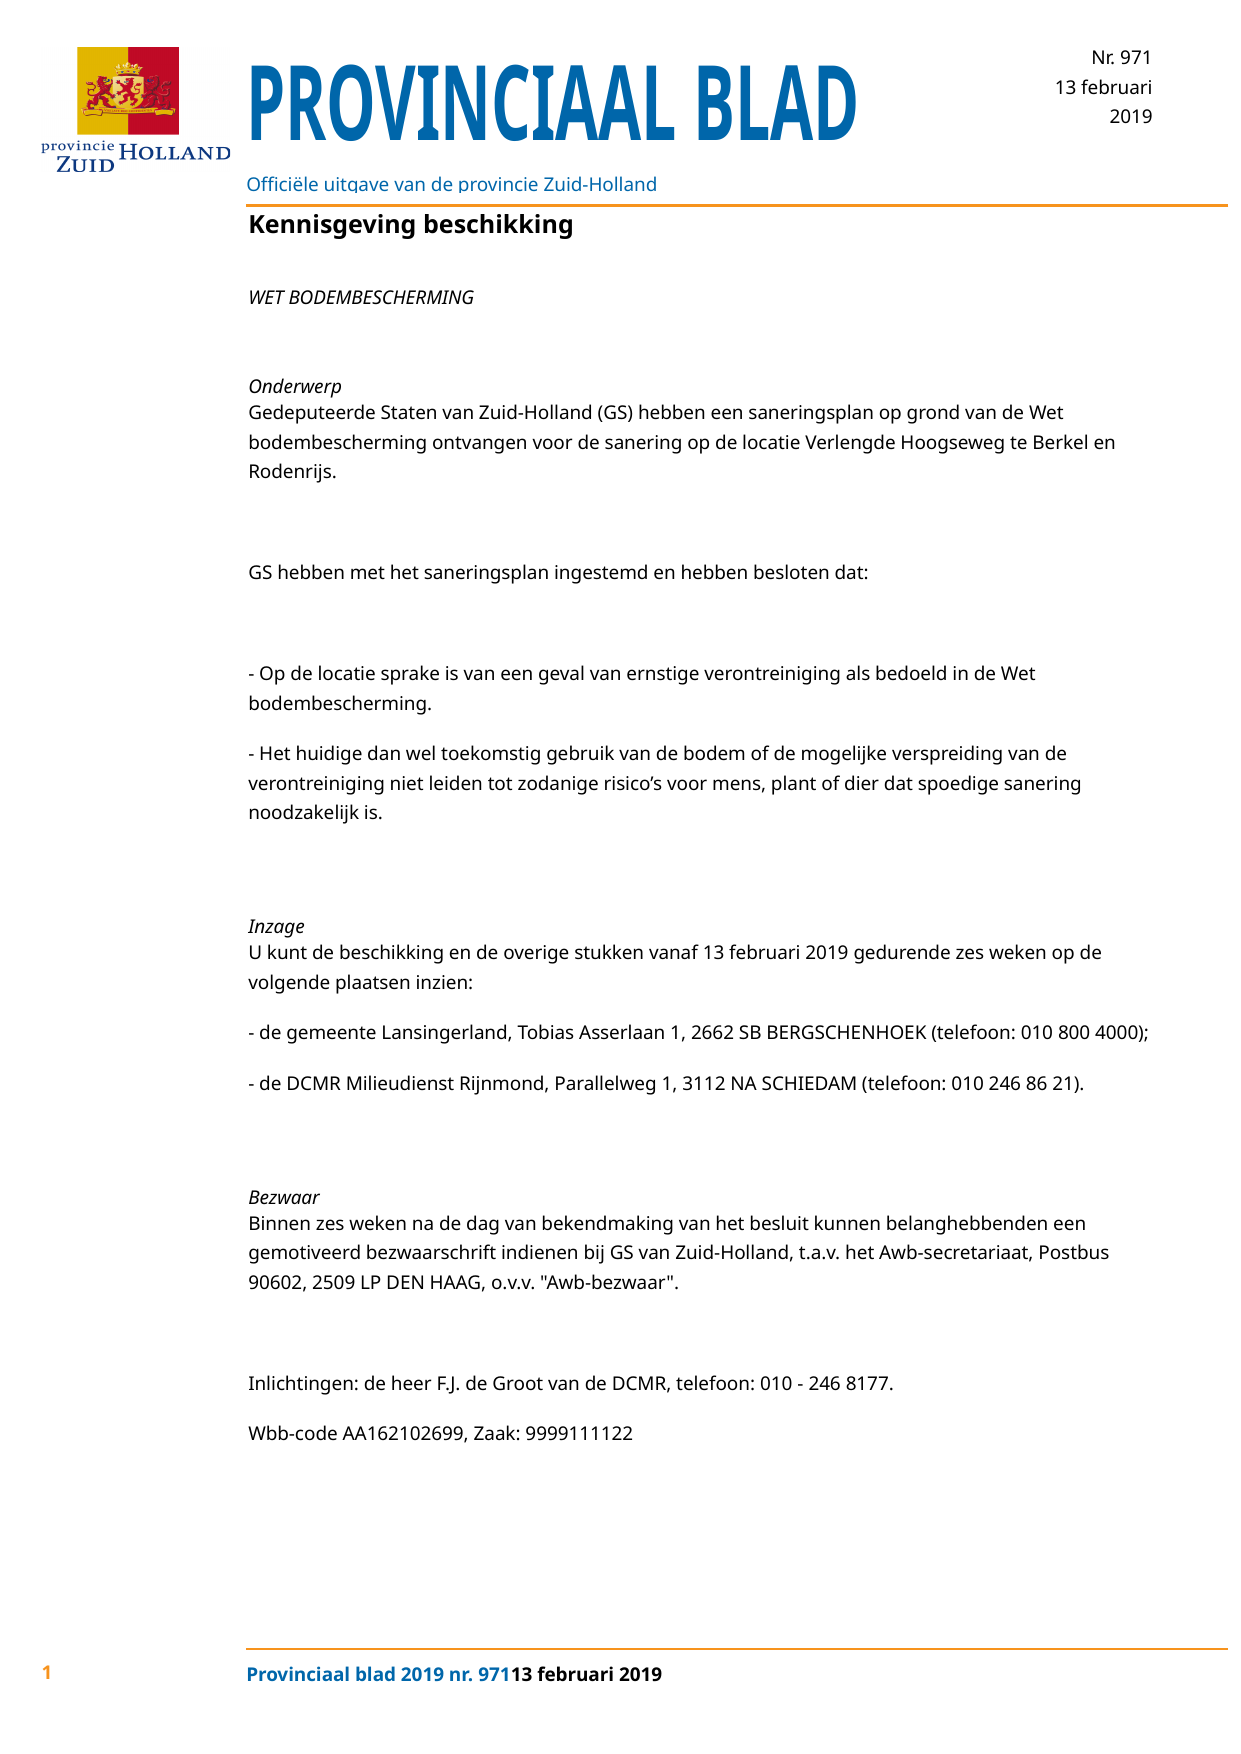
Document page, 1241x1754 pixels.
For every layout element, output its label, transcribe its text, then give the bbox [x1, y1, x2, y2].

text Inlichtingen: de heer F.J. de Groot van de DCMR, telefoon: 010 - 246 8177. [248, 1370, 1152, 1396]
text U kunt de beschikking en de overige stukken vanaf 13 februari 2019 gedurende zes weken op de volgende plaatsen inzien: [248, 939, 1152, 995]
text Wbb-code AA162102699, Zaak: 9999111122 [248, 1420, 1152, 1446]
text Gedeputeerde Staten van Zuid-Holland (GS) hebben een saneringsplan op grond van de Wet bodembescherming ontvangen voor de sanering op de locatie Verlengde Hoogseweg te Berkel en Rodenrijs. [248, 399, 1152, 484]
text WET BODEMBESCHERMING [248, 284, 1152, 309]
text GS hebben met het saneringsplan ingestemd en hebben besloten dat: [248, 559, 1152, 585]
text - de gemeente Lansingerland, Tobias Asserlaan 1, 2662 SB BERGSCHENHOEK (telefoon: 010 800 4000); [248, 1019, 1152, 1045]
text Bezwaar [248, 1184, 1152, 1210]
text - de DCMR Milieudienst Rijnmond, Parallelweg 1, 3112 NA SCHIEDAM (telefoon: 010 246 86 21). [248, 1070, 1152, 1096]
text Kennisgeving beschikking [248, 207, 1152, 241]
text Inzage [248, 914, 1152, 939]
text Binnen zes weken na de dag van bekendmaking van het besluit kunnen belanghebbenden een gemotiveerd bezwaarschrift indienen bij GS van Zuid-Holland, t.a.v. het Awb-secretariaat, Postbus 90602, 2509 LP DEN HAAG, o.v.v. "Awb-bezwaar". [248, 1210, 1152, 1295]
text - Op de locatie sprake is van een geval van ernstige verontreiniging als bedoeld in de Wet bodembescherming. [248, 660, 1152, 715]
picture [41, 47, 231, 172]
text Onderwerp [248, 373, 1152, 399]
text - Het huidige dan wel toekomstig gebruik van de bodem of de mogelijke verspreiding van de verontreiniging niet leiden tot zodanige risico’s voor mens, plant of dier dat spoedige sanering noodzakelijk is. [248, 740, 1152, 825]
